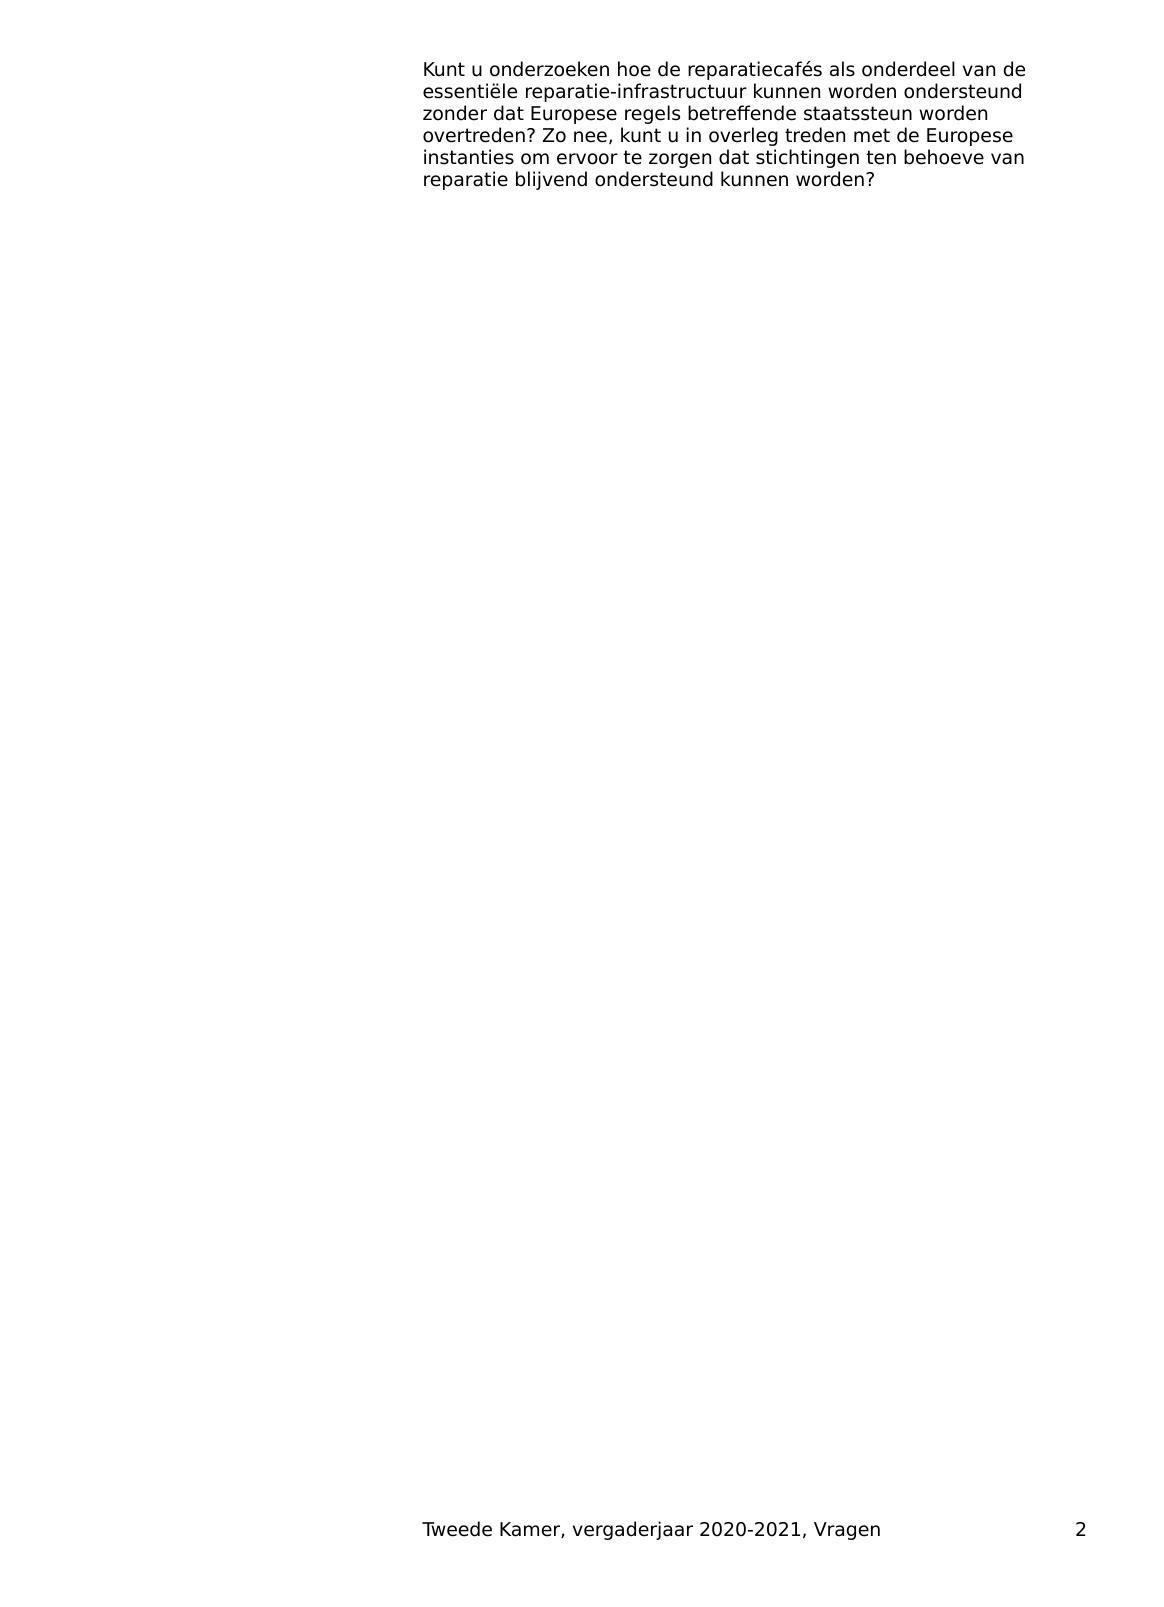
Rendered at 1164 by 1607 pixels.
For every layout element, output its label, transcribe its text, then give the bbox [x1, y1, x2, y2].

text Kunt u onderzoeken hoe de reparatiecafés als onderdeel van de essentiële reparatie-infrastructuur kunnen worden ondersteund zonder dat Europese regels betreffende staatssteun worden overtreden? Zo nee, kunt u in overleg treden met de Europese instanties om ervoor te zorgen dat stichtingen ten behoeve van reparatie blijvend ondersteund kunnen worden? [422, 59, 1087, 191]
